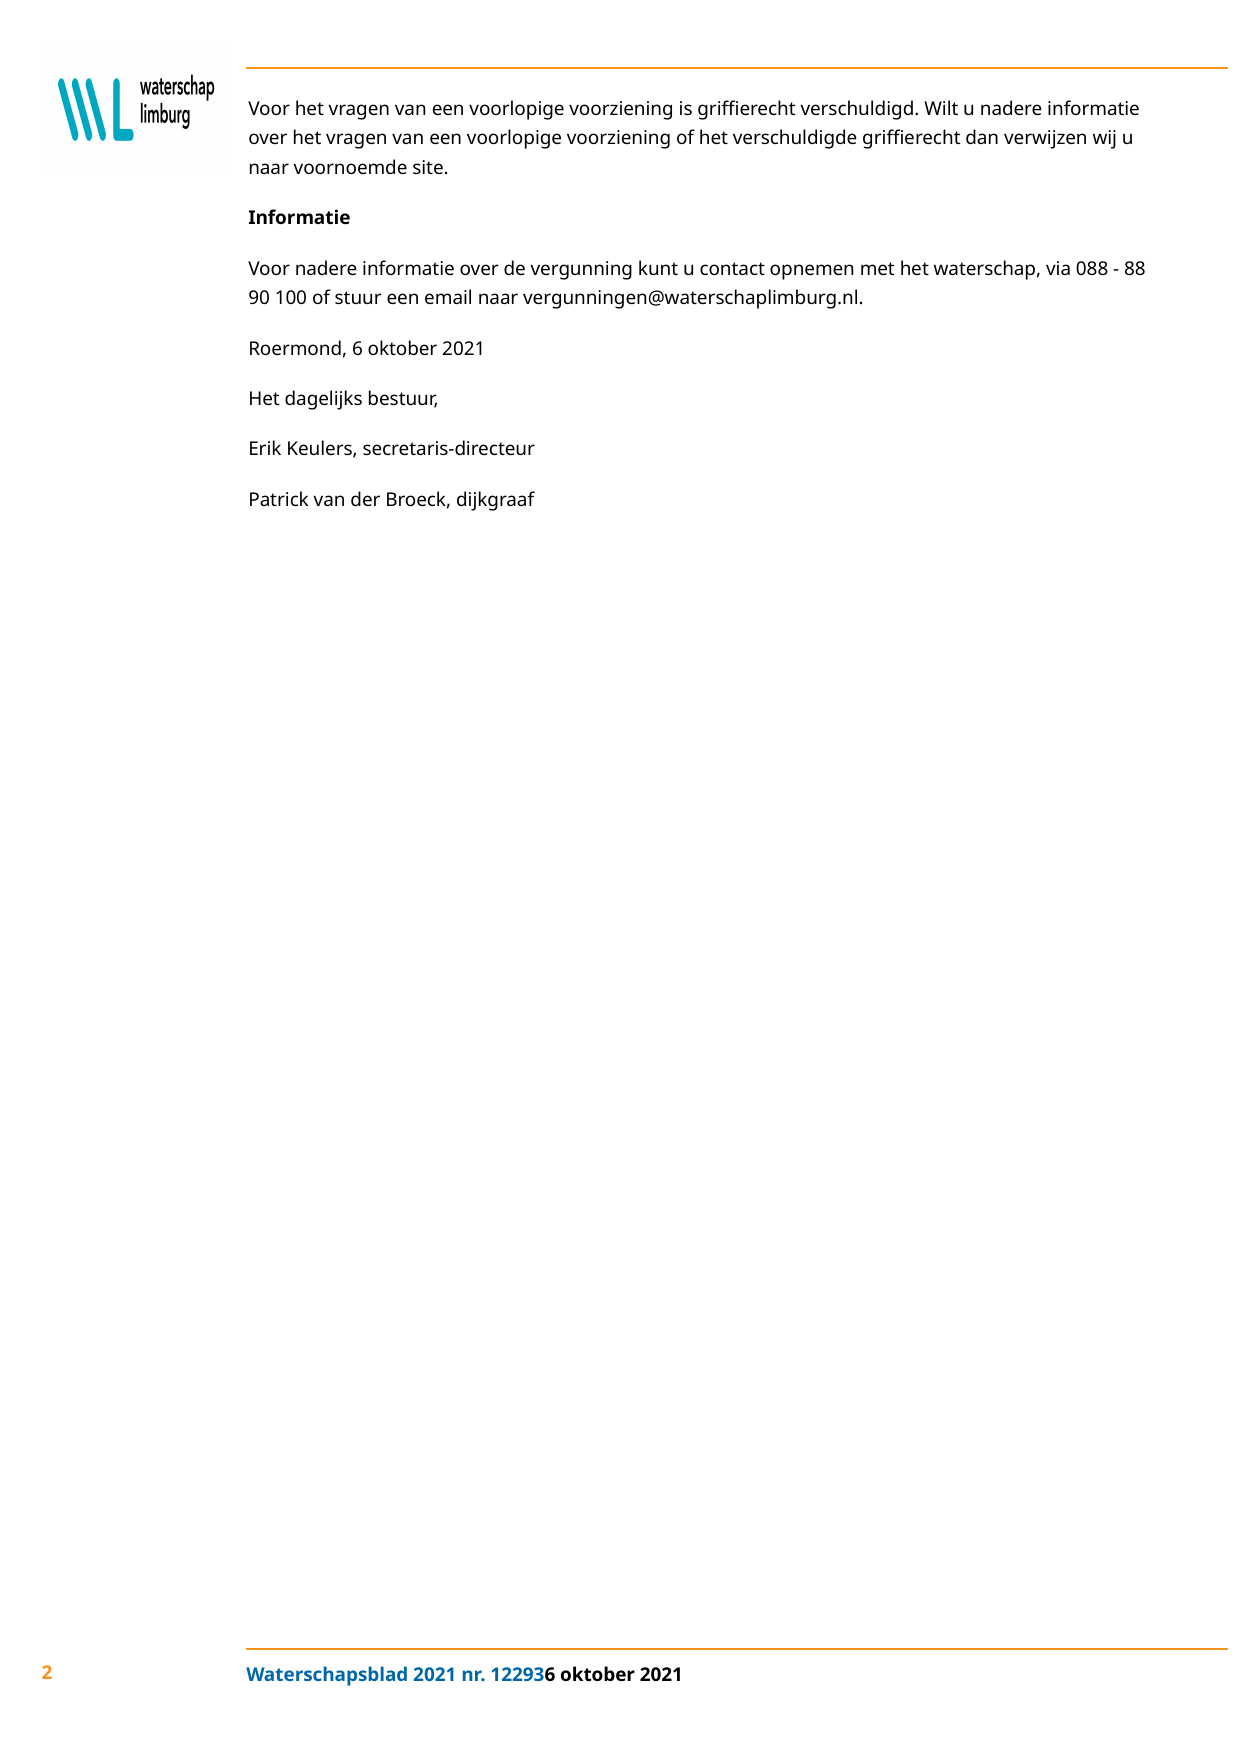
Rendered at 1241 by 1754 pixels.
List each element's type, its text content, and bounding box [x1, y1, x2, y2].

text Voor nadere informatie over de vergunning kunt u contact opnemen met het waterschap, via 088 - 88 90 100 of stuur een email naar vergunningen@waterschaplimburg.nl. [248, 255, 1152, 310]
text Patrick van der Broeck, dijkgraaf [248, 486, 1152, 512]
text Voor het vragen van een voorlopige voorziening is griffierecht verschuldigd. Wilt u nadere informatie over het vragen van een voorlopige voorziening of het verschuldigde griffierecht dan verwijzen wij u naar voornoemde site. [248, 95, 1152, 180]
text Informatie [248, 204, 1152, 230]
text Erik Keulers, secretaris-directeur [248, 436, 1152, 461]
picture [41, 47, 231, 172]
text Het dagelijks bestuur, [248, 385, 1152, 411]
text Roermond, 6 oktober 2021 [248, 335, 1152, 361]
